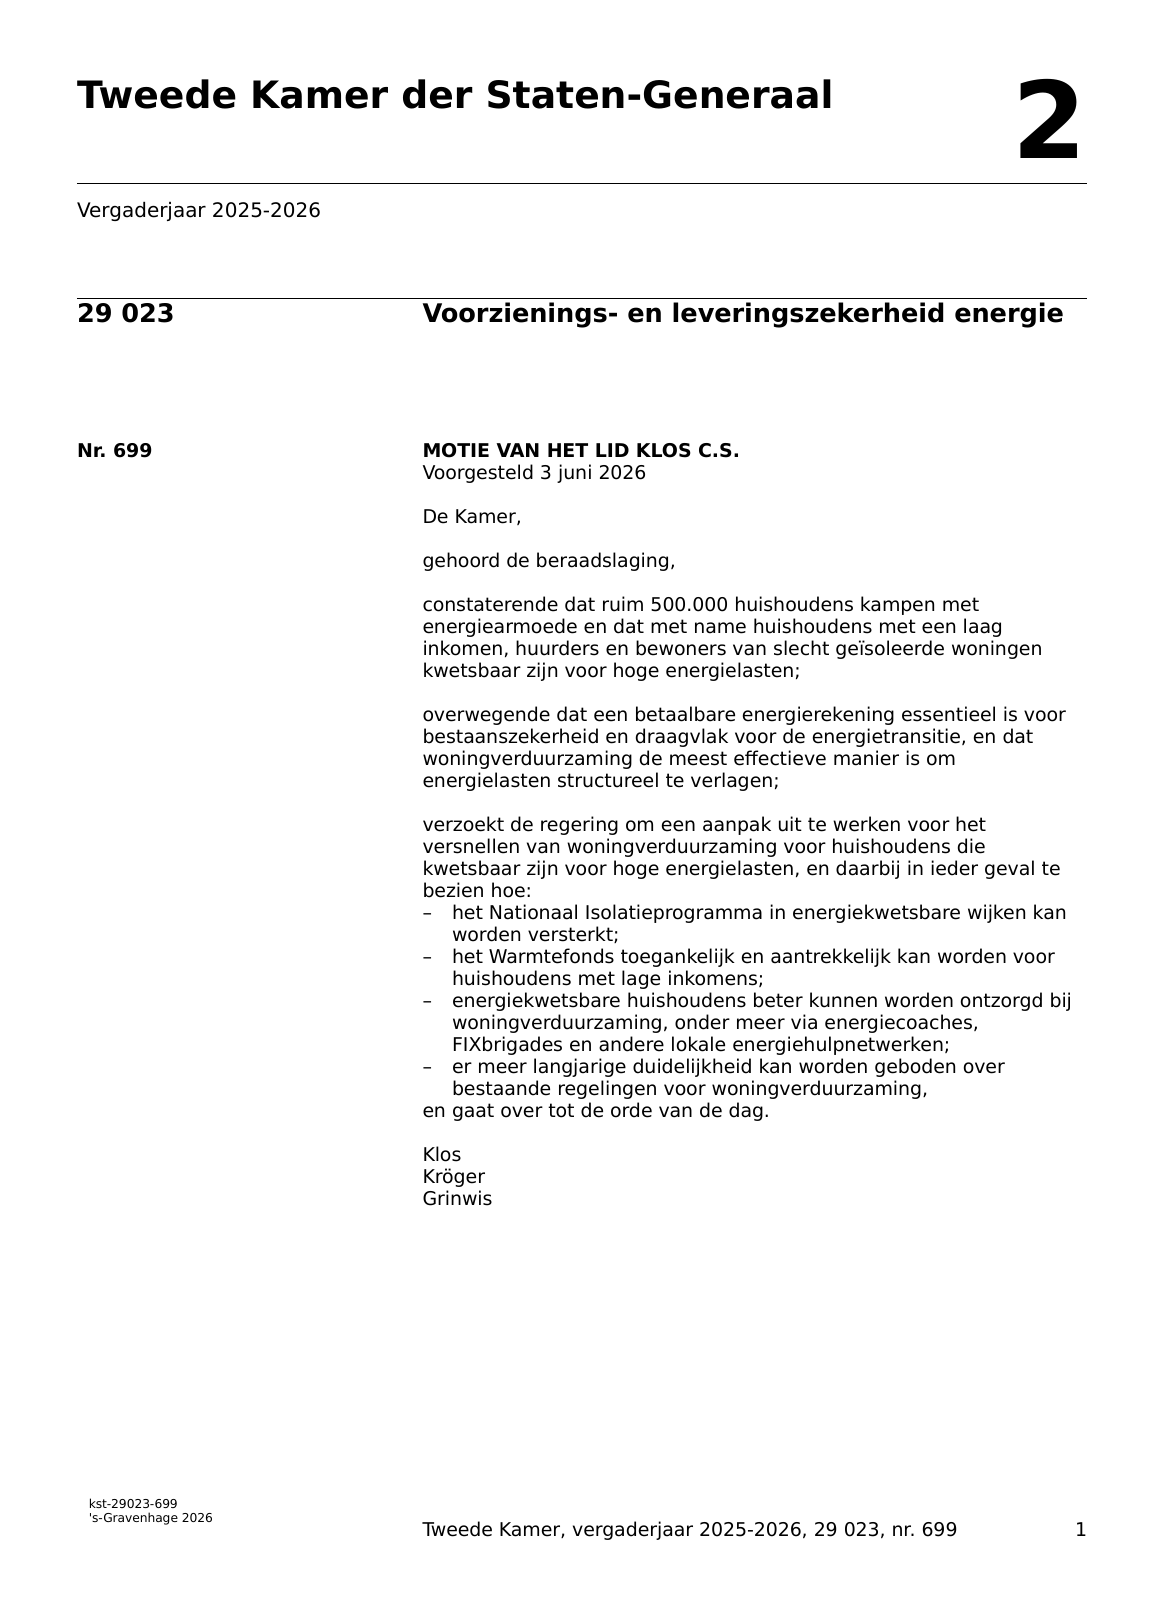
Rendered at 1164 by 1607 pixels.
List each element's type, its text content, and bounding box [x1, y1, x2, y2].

text overwegende dat een betaalbare energierekening essentieel is voor bestaanszekerheid en draagvlak voor de energietransitie, en dat woningverduurzaming de meest effectieve manier is om energielasten structureel te verlagen; [422, 704, 1087, 792]
text Voorgesteld 3 juni 2026 [422, 462, 1087, 484]
text – er meer langjarige duidelijkheid kan worden geboden over bestaande regelingen voor woningverduurzaming, [422, 1056, 1087, 1100]
text – energiekwetsbare huishoudens beter kunnen worden ontzorgd bij woningverduurzaming, onder meer via energiecoaches, FIXbrigades en andere lokale energiehulpnetwerken; [422, 990, 1087, 1056]
text 's-Gravenhage 2026 [88, 1511, 323, 1525]
table_header Tweede Kamer der Staten-Generaal [77, 59, 886, 183]
subtitle 29 023 Voorzienings- en leveringszekerheid energie [77, 299, 1087, 329]
text Grinwis [422, 1188, 1087, 1210]
text verzoekt de regering om een aanpak uit te werken voor het versnellen van woningverduurzaming voor huishoudens die kwetsbaar zijn voor hoge energielasten, en daarbij in ieder geval te bezien hoe: [422, 814, 1087, 902]
text Klos [422, 1144, 1087, 1166]
text kst-29023-699 [88, 1497, 323, 1511]
text gehoord de beraadslaging, [422, 550, 1087, 572]
text en gaat over tot de orde van de dag. [422, 1100, 1087, 1122]
text Kröger [422, 1166, 1087, 1188]
table_cell Vergaderjaar 2025-2026 [77, 184, 1087, 298]
table_header 2 [886, 59, 1087, 183]
text – het Warmtefonds toegankelijk en aantrekkelijk kan worden voor huishoudens met lage inkomens; [422, 946, 1087, 990]
subtitle Nr. 699 MOTIE VAN HET LID KLOS C.S. [77, 440, 1087, 462]
text – het Nationaal Isolatieprogramma in energiekwetsbare wijken kan worden versterkt; [422, 902, 1087, 946]
text constaterende dat ruim 500.000 huishoudens kampen met energiearmoede en dat met name huishoudens met een laag inkomen, huurders en bewoners van slecht geïsoleerde woningen kwetsbaar zijn voor hoge energielasten; [422, 594, 1087, 682]
text De Kamer, [422, 506, 1087, 528]
